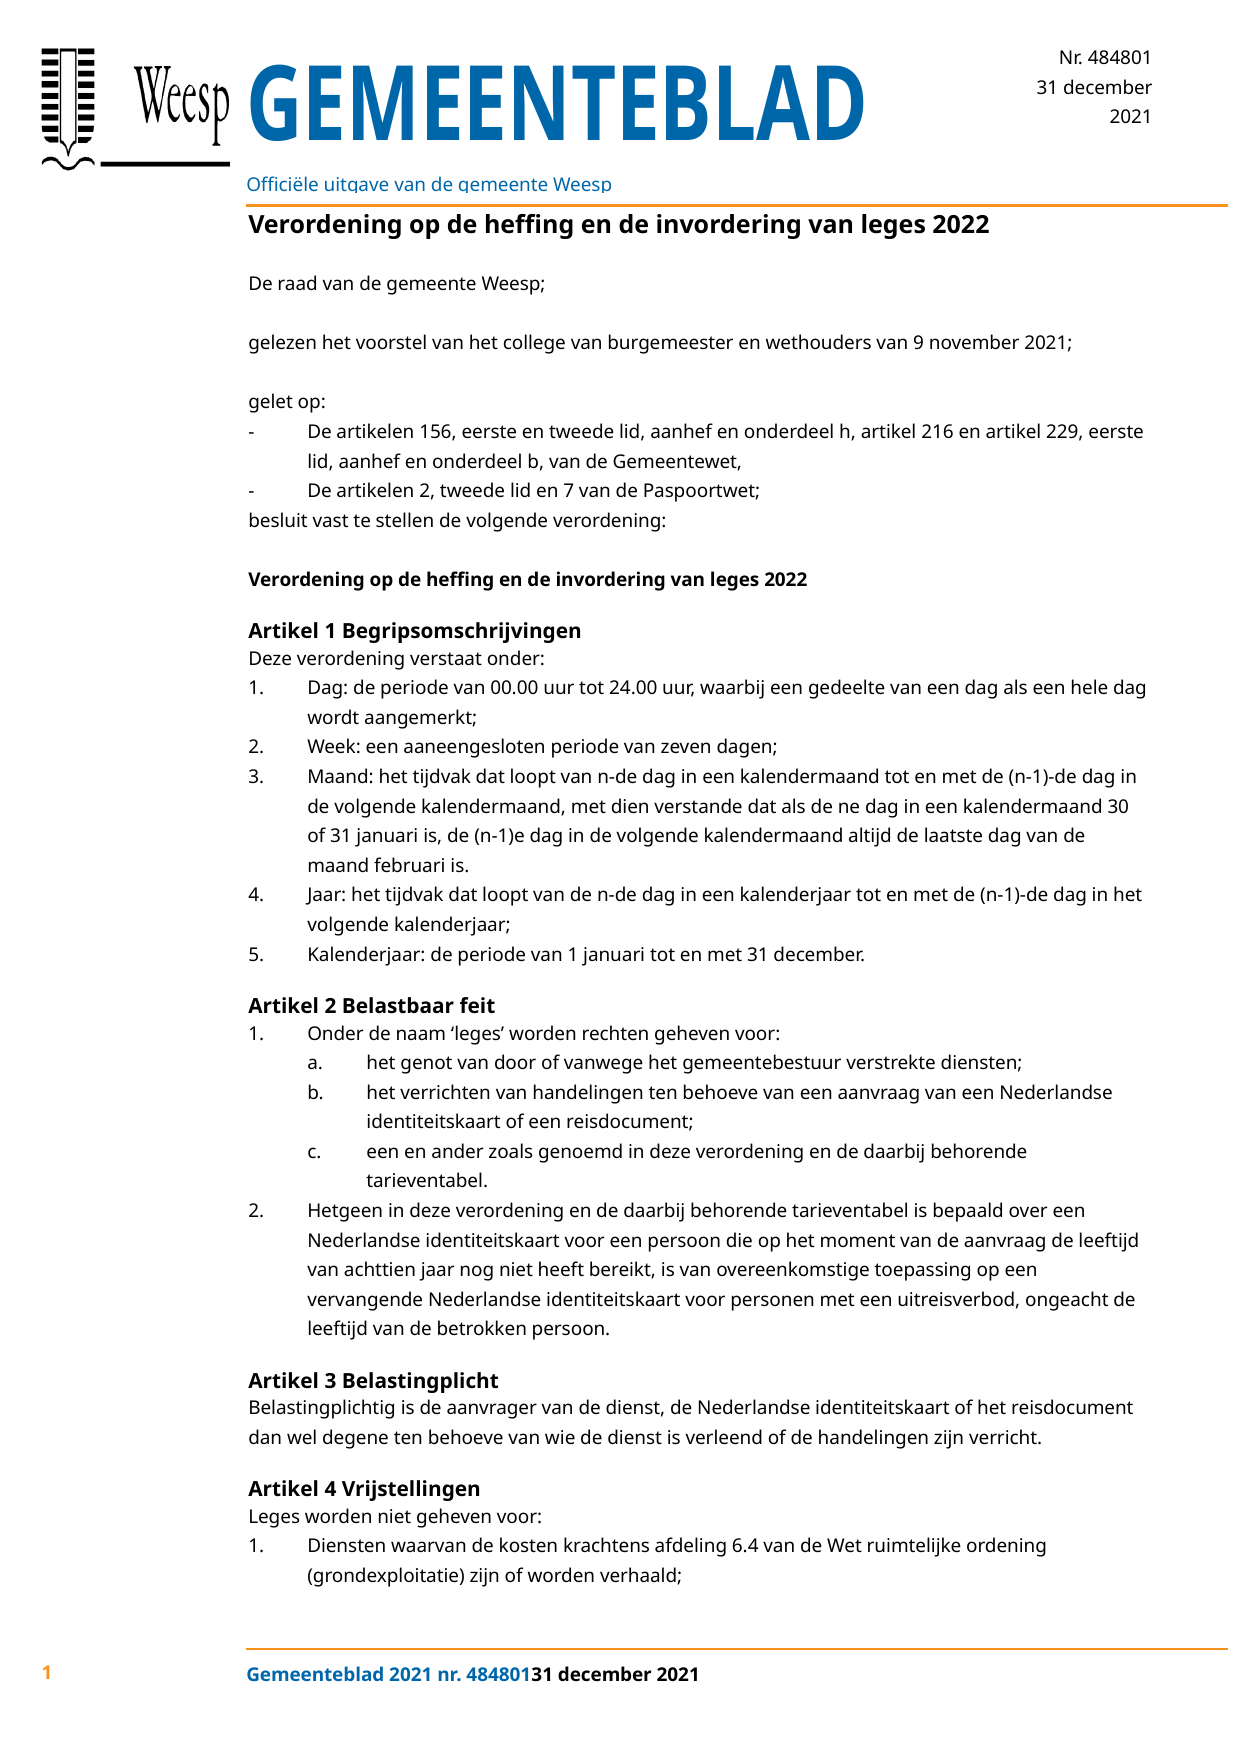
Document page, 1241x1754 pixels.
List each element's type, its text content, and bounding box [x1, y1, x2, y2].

list het genot van door of vanwege het gemeentebestuur verstrekte diensten; [307, 1049, 1152, 1075]
list (grondexploitatie) zijn of worden verhaald; [248, 1562, 1152, 1588]
text Deze verordening verstaat onder: [248, 645, 1152, 671]
picture [41, 47, 231, 172]
list het verrichten van handelingen ten behoeve van een aanvraag van een Nederlandse identiteitskaart of een reisdocument; [307, 1079, 1152, 1134]
list De artikelen 156, eerste en tweede lid, aanhef en onderdeel h, artikel 216 en artikel 229, eerste lid, aanhef en onderdeel b, van de Gemeentewet, [248, 418, 1152, 473]
list een en ander zoals genoemd in deze verordening en de daarbij behorende tarieventabel. [307, 1138, 1152, 1193]
text De raad van de gemeente Weesp; [248, 270, 1152, 296]
list Onder de naam ‘leges’ worden rechten geheven voor: [248, 1020, 1152, 1045]
text Belastingplichtig is de aanvrager van de dienst, de Nederlandse identiteitskaart of het reisdocument dan wel degene ten behoeve van wie de dienst is verleend of de handelingen zijn verricht. [248, 1394, 1152, 1450]
text Artikel 1 Begripsomschrijvingen [248, 617, 1152, 645]
list De artikelen 2, tweede lid en 7 van de Paspoortwet; [248, 477, 1152, 503]
list Dag: de periode van 00.00 uur tot 24.00 uur, waarbij een gedeelte van een dag als een hele dag wordt aangemerkt; [248, 674, 1152, 730]
text Artikel 4 Vrijstellingen [248, 1474, 1152, 1503]
text Leges worden niet geheven voor: [248, 1503, 1152, 1528]
text Verordening op de heffing en de invordering van leges 2022 [248, 207, 1152, 241]
text Artikel 2 Belastbaar feit [248, 991, 1152, 1020]
list Week: een aaneengesloten periode van zeven dagen; [248, 734, 1152, 759]
text Verordening op de heffing en de invordering van leges 2022 [248, 566, 1152, 592]
text besluit vast te stellen de volgende verordening: [248, 507, 1152, 533]
text gelet op: [248, 389, 1152, 414]
list Maand: het tijdvak dat loopt van n-de dag in een kalendermaand tot en met de (n-1)-de dag in de volgende kalendermaand, met dien verstande dat als de ne dag in een kalendermaand 30 of 31 januari is, de (n-1)e dag in de volgende kalendermaand altijd de laatste dag van de maand februari is. [248, 763, 1152, 878]
list Jaar: het tijdvak dat loopt van de n-de dag in een kalenderjaar tot en met de (n-1)-de dag in het volgende kalenderjaar; [248, 882, 1152, 937]
text Artikel 3 Belastingplicht [248, 1366, 1152, 1394]
list Kalenderjaar: de periode van 1 januari tot en met 31 december. [248, 941, 1152, 967]
list Diensten waarvan de kosten krachtens afdeling 6.4 van de Wet ruimtelijke ordening [248, 1532, 1152, 1558]
list Hetgeen in deze verordening en de daarbij behorende tarieventabel is bepaald over een Nederlandse identiteitskaart voor een persoon die op het moment van de aanvraag de leeftijd van achttien jaar nog niet heeft bereikt, is van overeenkomstige toepassing op een vervangende Nederlandse identiteitskaart voor personen met een uitreisverbod, ongeacht de leeftijd van de betrokken persoon. [248, 1197, 1152, 1341]
text gelezen het voorstel van het college van burgemeester en wethouders van 9 november 2021; [248, 329, 1152, 355]
